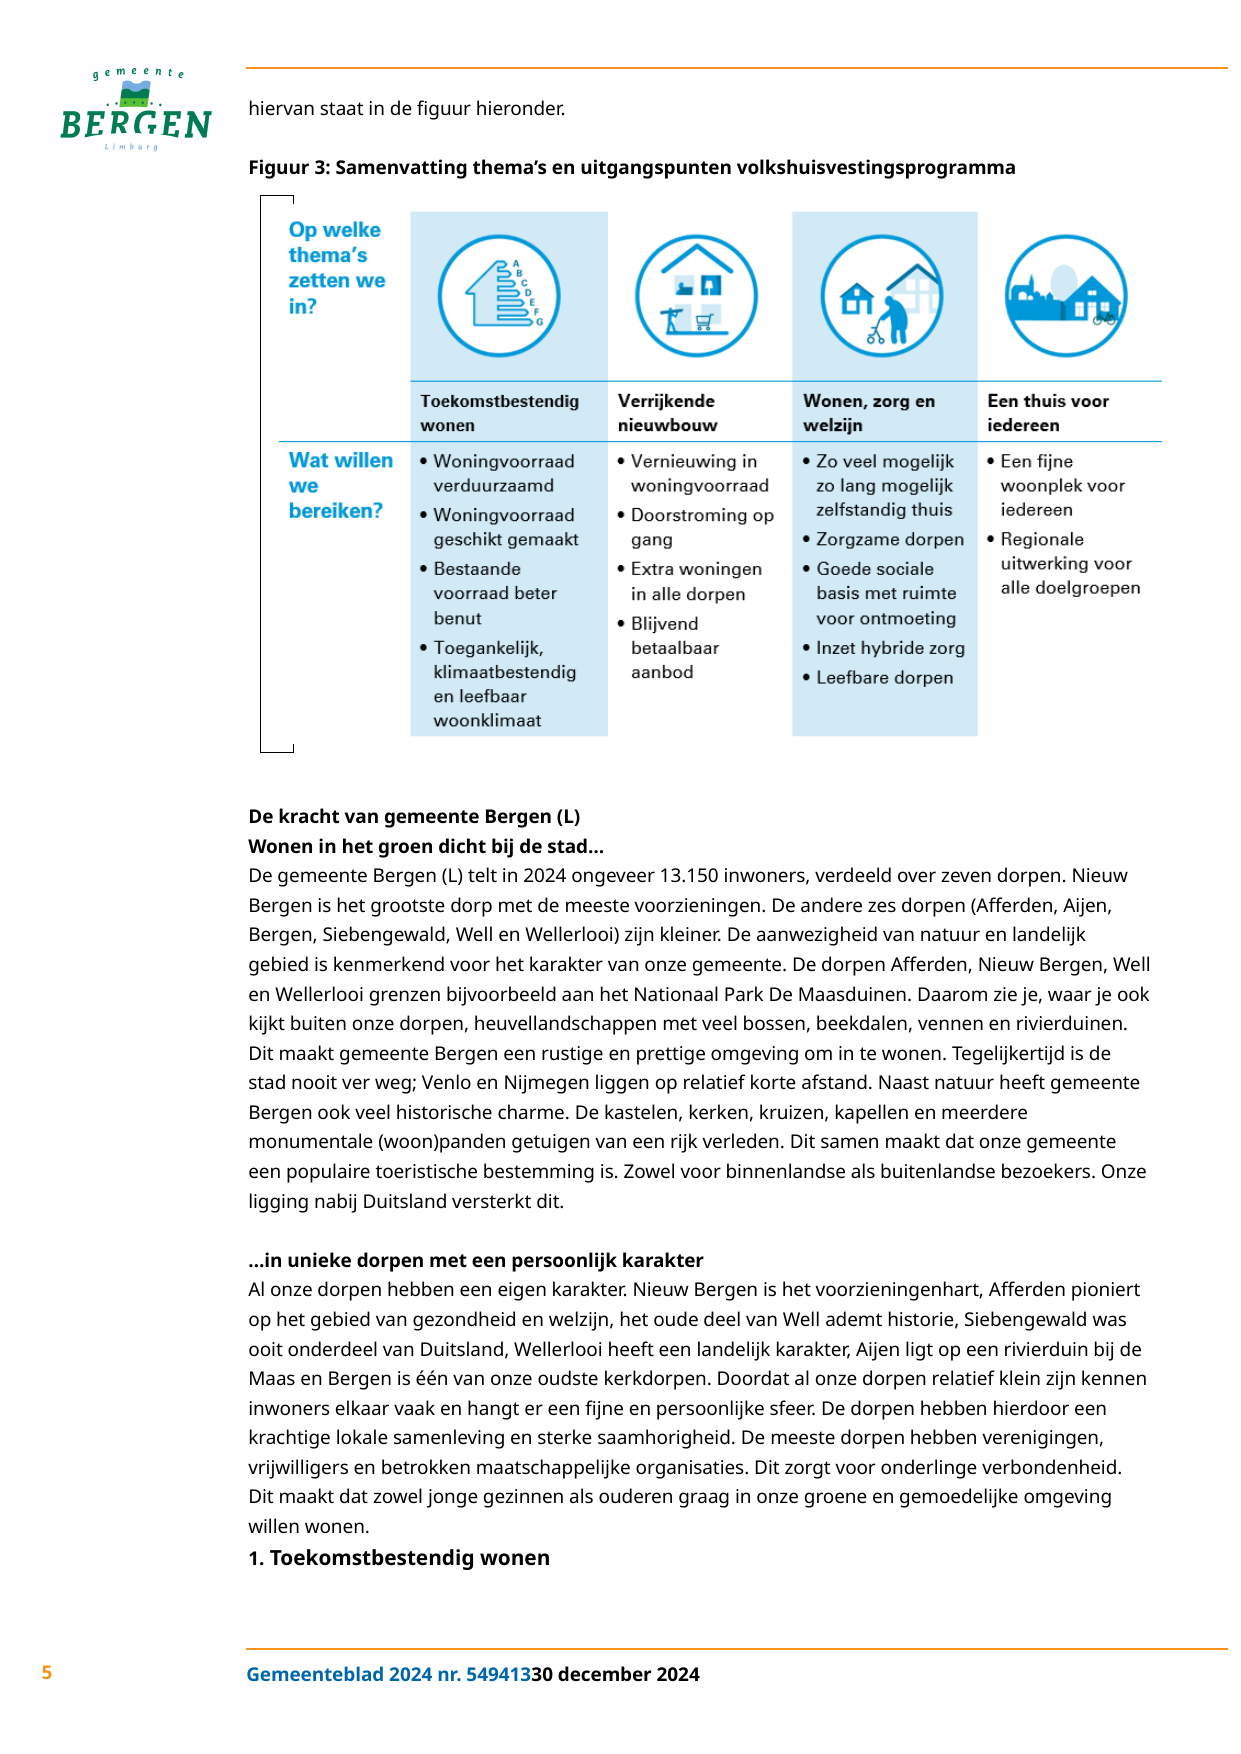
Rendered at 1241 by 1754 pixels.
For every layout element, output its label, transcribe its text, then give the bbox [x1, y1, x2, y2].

text De kracht van gemeente Bergen (L) [248, 803, 1152, 829]
text Al onze dorpen hebben een eigen karakter. Nieuw Bergen is het voorzieningenhart, Afferden pioniert op het gebied van gezondheid en welzijn, het oude deel van Well ademt historie, Siebengewald was ooit onderdeel van Duitsland, Wellerlooi heeft een landelijk karakter, Aijen ligt op een rivierduin bij de Maas en Bergen is één van onze oudste kerkdorpen. Doordat al onze dorpen relatief klein zijn kennen inwoners elkaar vaak en hangt er een fijne en persoonlijke sfeer. De dorpen hebben hierdoor een krachtige lokale samenleving en sterke saamhorigheid. De meeste dorpen hebben verenigingen, vrijwilligers en betrokken maatschappelijke organisaties. Dit zorgt voor onderlinge verbondenheid. Dit maakt dat zowel jonge gezinnen als ouderen graag in onze groene en gemoedelijke omgeving willen wonen. [248, 1277, 1152, 1539]
text 1. Toekomstbestendig wonen [248, 1543, 1152, 1571]
text hiervan staat in de figuur hieronder. [248, 95, 1152, 121]
picture [268, 204, 1173, 744]
text …in unieke dorpen met een persoonlijk karakter [248, 1247, 1152, 1273]
picture [41, 47, 231, 172]
text Figuur 3: Samenvatting thema’s en uitgangspunten volkshuisvestingsprogramma [248, 154, 1152, 180]
text De gemeente Bergen (L) telt in 2024 ongeveer 13.150 inwoners, verdeeld over zeven dorpen. Nieuw Bergen is het grootste dorp met de meeste voorzieningen. De andere zes dorpen (Afferden, Aijen, Bergen, Siebengewald, Well en Wellerlooi) zijn kleiner. De aanwezigheid van natuur en landelijk gebied is kenmerkend voor het karakter van onze gemeente. De dorpen Afferden, Nieuw Bergen, Well en Wellerlooi grenzen bijvoorbeeld aan het Nationaal Park De Maasduinen. Daarom zie je, waar je ook kijkt buiten onze dorpen, heuvellandschappen met veel bossen, beekdalen, vennen en rivierduinen. Dit maakt gemeente Bergen een rustige en prettige omgeving om in te wonen. Tegelijkertijd is de stad nooit ver weg; Venlo en Nijmegen liggen op relatief korte afstand. Naast natuur heeft gemeente Bergen ook veel historische charme. De kastelen, kerken, kruizen, kapellen en meerdere monumentale (woon)panden getuigen van een rijk verleden. Dit samen maakt dat onze gemeente een populaire toeristische bestemming is. Zowel voor binnenlandse als buitenlandse bezoekers. Onze ligging nabij Duitsland versterkt dit. [248, 862, 1152, 1214]
text Wonen in het groen dicht bij de stad… [248, 833, 1152, 859]
